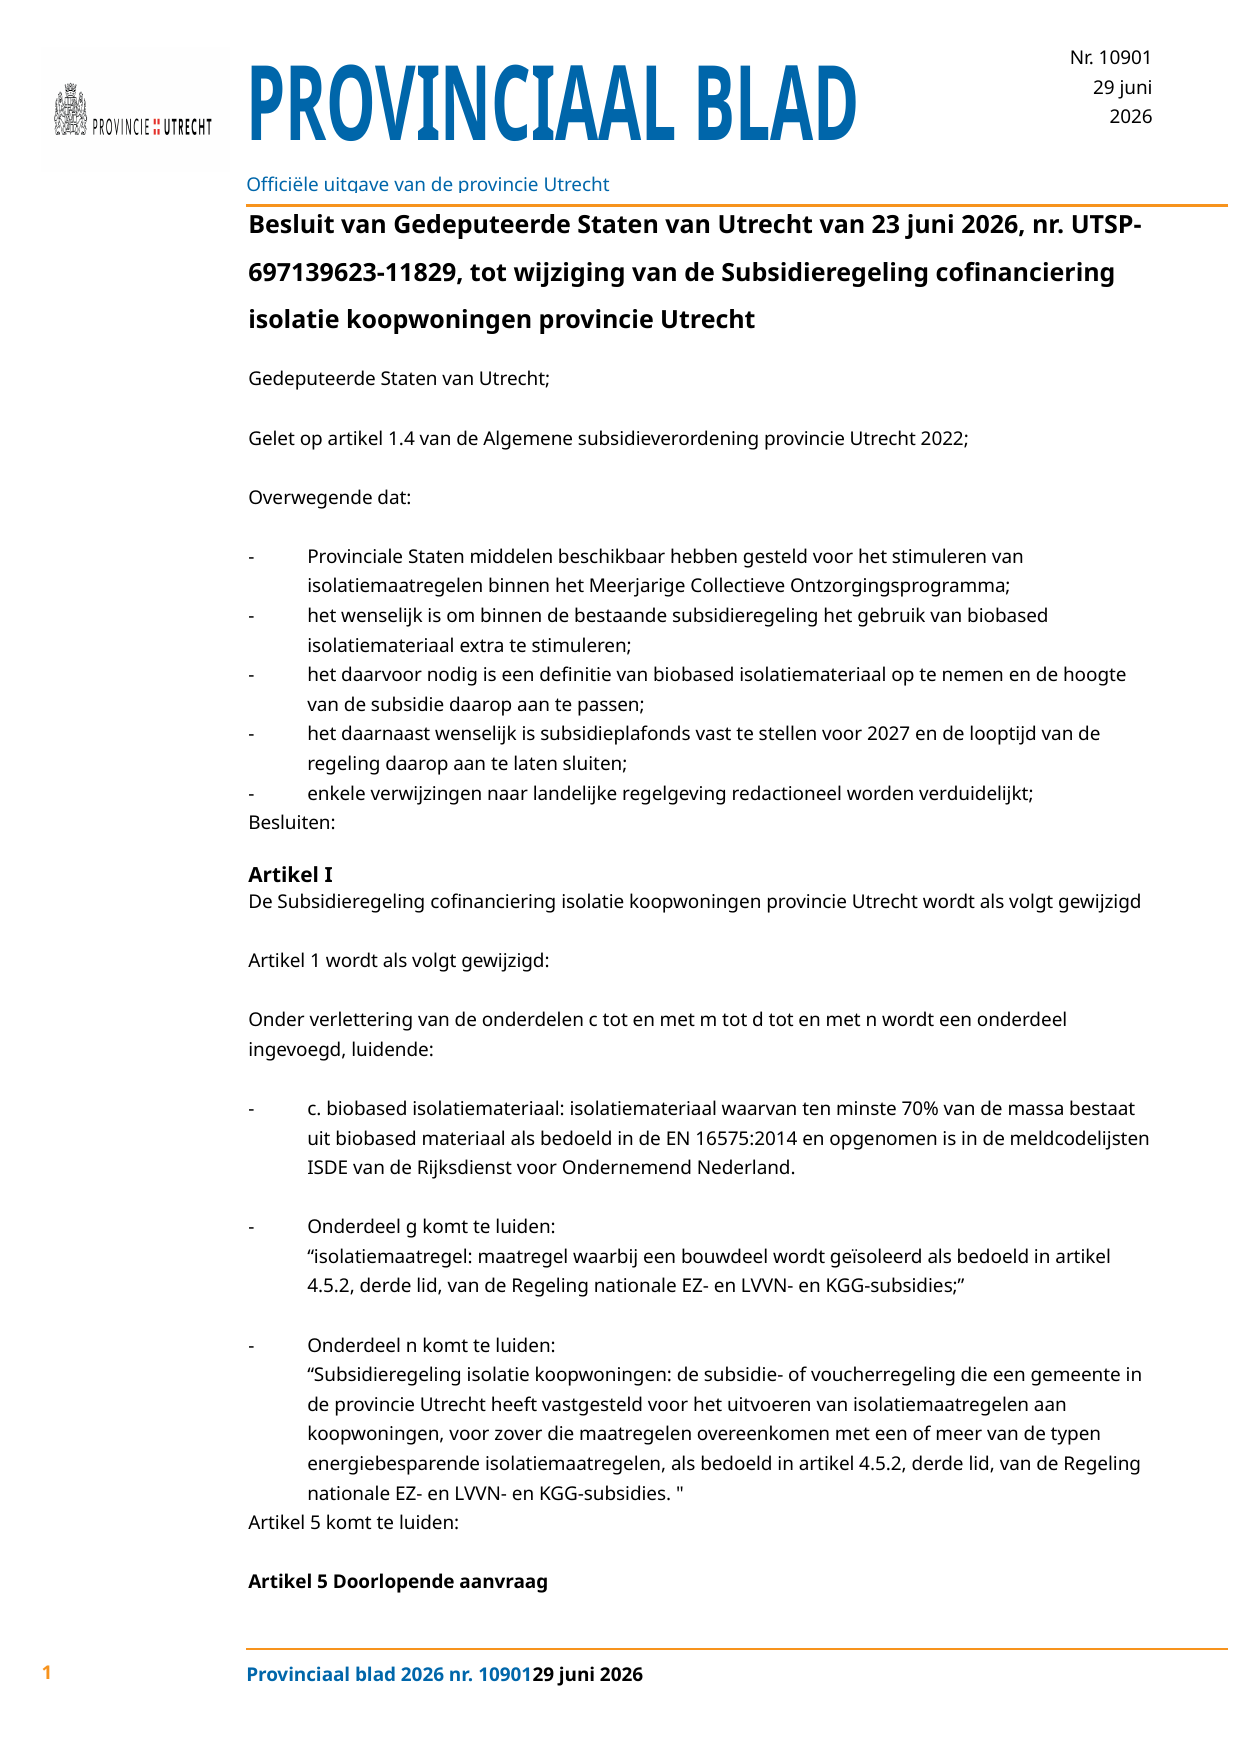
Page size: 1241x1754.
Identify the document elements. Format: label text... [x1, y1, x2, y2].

text Artikel 1 wordt als volgt gewijzigd: [248, 947, 1152, 973]
text Overwegende dat: [248, 484, 1152, 509]
text Artikel 5 Doorlopende aanvraag [248, 1568, 1152, 1594]
picture [41, 47, 231, 172]
text Onder verlettering van de onderdelen c tot en met m tot d tot en met n wordt een onderdeel ingevoegd, luidende: [248, 1006, 1152, 1062]
list het daarnaast wenselijk is subsidieplafonds vast te stellen voor 2027 en de looptijd van de regeling daarop aan te laten sluiten; [248, 721, 1152, 776]
list enkele verwijzingen naar landelijke regelgeving redactioneel worden verduidelijkt; [248, 780, 1152, 805]
text Gelet op artikel 1.4 van de Algemene subsidieverordening provincie Utrecht 2022; [248, 425, 1152, 450]
text De Subsidieregeling cofinanciering isolatie koopwoningen provincie Utrecht wordt als volgt gewijzigd [248, 888, 1152, 914]
list het daarvoor nodig is een definitie van biobased isolatiemateriaal op te nemen en de hoogte van de subsidie daarop aan te passen; [248, 661, 1152, 717]
list Onderdeel n komt te luiden: [248, 1332, 1152, 1358]
text Artikel 5 komt te luiden: [248, 1509, 1152, 1535]
list het wenselijk is om binnen de bestaande subsidieregeling het gebruik van biobased isolatiemateriaal extra te stimuleren; [248, 602, 1152, 657]
text Besluiten: [248, 809, 1152, 835]
list Provinciale Staten middelen beschikbaar hebben gesteld voor het stimuleren van isolatiemaatregelen binnen het Meerjarige Collectieve Ontzorgingsprogramma; [248, 543, 1152, 598]
text Besluit van Gedeputeerde Staten van Utrecht van 23 juni 2026, nr. UTSP-697139623-11829, tot wijziging van de Subsidieregeling cofinanciering isolatie koopwoningen provincie Utrecht [248, 207, 1152, 336]
list Onderdeel g komt te luiden: [248, 1213, 1152, 1239]
list “isolatiemaatregel: maatregel waarbij een bouwdeel wordt geïsoleerd als bedoeld in artikel 4.5.2, derde lid, van de Regeling nationale EZ- en LVVN- en KGG-subsidies;” [248, 1243, 1152, 1298]
text Gedeputeerde Staten van Utrecht; [248, 366, 1152, 391]
text Artikel I [248, 860, 1152, 888]
list c. biobased isolatiemateriaal: isolatiemateriaal waarvan ten minste 70% van de massa bestaat uit biobased materiaal als bedoeld in de EN 16575:2014 en opgenomen is in de meldcodelijsten ISDE van de Rijksdienst voor Ondernemend Nederland. [248, 1095, 1152, 1180]
list “Subsidieregeling isolatie koopwoningen: de subsidie- of voucherregeling die een gemeente in de provincie Utrecht heeft vastgesteld voor het uitvoeren van isolatiemaatregelen aan koopwoningen, voor zover die maatregelen overeenkomen met een of meer van de typen energiebesparende isolatiemaatregelen, als bedoeld in artikel 4.5.2, derde lid, van de Regeling nationale EZ- en LVVN- en KGG-subsidies. " [248, 1361, 1152, 1506]
